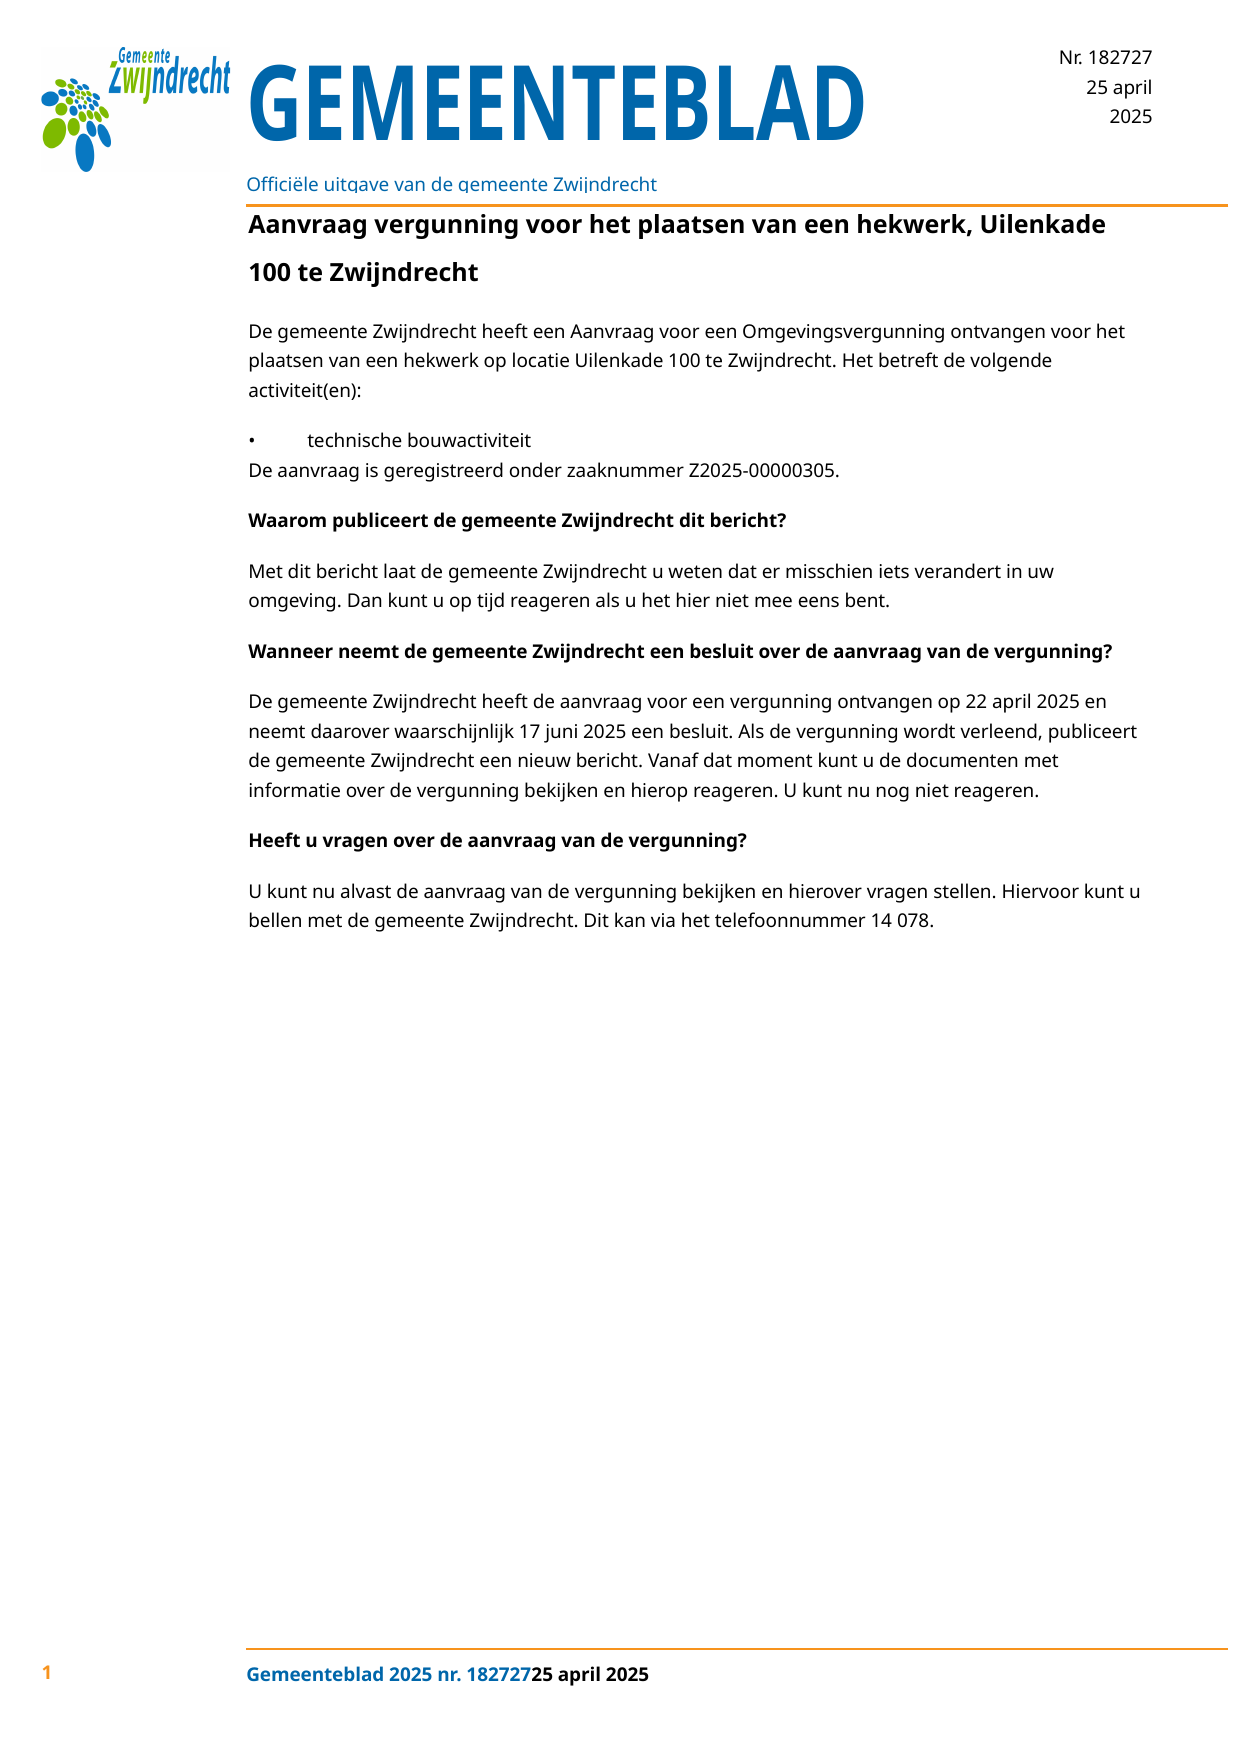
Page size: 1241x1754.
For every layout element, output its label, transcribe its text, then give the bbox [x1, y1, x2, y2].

picture [41, 47, 231, 172]
text De gemeente Zwijndrecht heeft de aanvraag voor een vergunning ontvangen op 22 april 2025 en neemt daarover waarschijnlijk 17 juni 2025 een besluit. Als de vergunning wordt verleend, publiceert de gemeente Zwijndrecht een nieuw bericht. Vanaf dat moment kunt u de documenten met informatie over de vergunning bekijken en hierop reageren. U kunt nu nog niet reageren. [248, 688, 1152, 803]
text Waarom publiceert de gemeente Zwijndrecht dit bericht? [248, 507, 1152, 533]
text Wanneer neemt de gemeente Zwijndrecht een besluit over de aanvraag van de vergunning? [248, 638, 1152, 664]
text Heeft u vragen over de aanvraag van de vergunning? [248, 827, 1152, 853]
text U kunt nu alvast de aanvraag van de vergunning bekijken en hierover vragen stellen. Hiervoor kunt u bellen met de gemeente Zwijndrecht. Dit kan via het telefoonnummer 14 078. [248, 878, 1152, 933]
list technische bouwactiviteit [248, 427, 1152, 453]
text Met dit bericht laat de gemeente Zwijndrecht u weten dat er misschien iets verandert in uw omgeving. Dan kunt u op tijd reageren als u het hier niet mee eens bent. [248, 558, 1152, 613]
text De gemeente Zwijndrecht heeft een Aanvraag voor een Omgevingsvergunning ontvangen voor het plaatsen van een hekwerk op locatie Uilenkade 100 te Zwijndrecht. Het betreft de volgende activiteit(en): [248, 318, 1152, 403]
text Aanvraag vergunning voor het plaatsen van een hekwerk, Uilenkade 100 te Zwijndrecht [248, 207, 1152, 288]
text De aanvraag is geregistreerd onder zaaknummer Z2025-00000305. [248, 457, 1152, 483]
